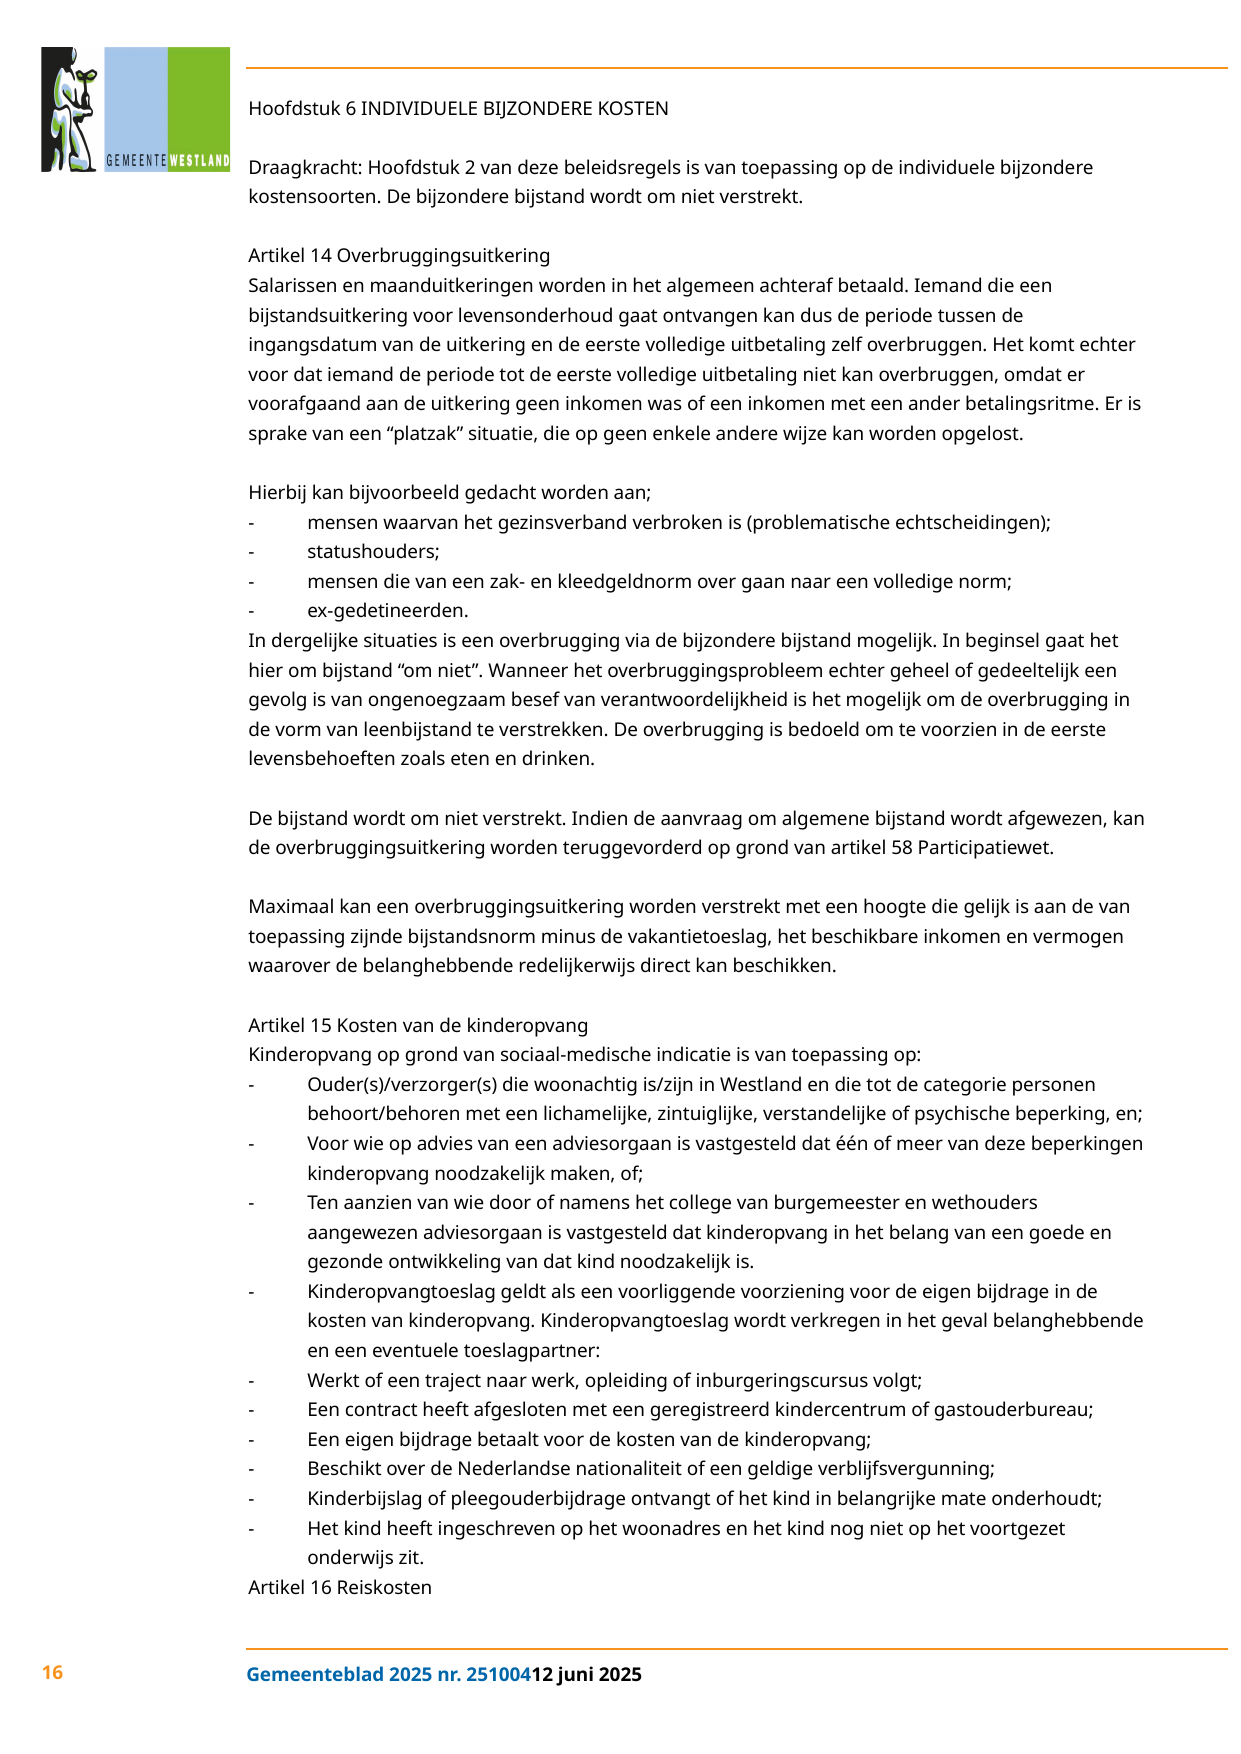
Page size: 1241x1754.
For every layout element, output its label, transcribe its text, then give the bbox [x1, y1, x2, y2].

text In dergelijke situaties is een overbrugging via de bijzondere bijstand mogelijk. In beginsel gaat het hier om bijstand “om niet”. Wanneer het overbruggingsprobleem echter geheel of gedeeltelijk een gevolg is van ongenoegzaam besef van verantwoordelijkheid is het mogelijk om de overbrugging in de vorm van leenbijstand te verstrekken. De overbrugging is bedoeld om te voorzien in de eerste levensbehoeften zoals eten en drinken. [248, 627, 1152, 771]
list Een contract heeft afgesloten met een geregistreerd kindercentrum of gastouderbureau; [248, 1396, 1152, 1422]
list Werkt of een traject naar werk, opleiding of inburgeringscursus volgt; [248, 1367, 1152, 1393]
text Artikel 14 Overbruggingsuitkering [248, 243, 1152, 268]
text De bijstand wordt om niet verstrekt. Indien de aanvraag om algemene bijstand wordt afgewezen, kan de overbruggingsuitkering worden teruggevorderd op grond van artikel 58 Participatiewet. [248, 805, 1152, 860]
list Beschikt over de Nederlandse nationaliteit of een geldige verblijfsvergunning; [248, 1456, 1152, 1481]
list Het kind heeft ingeschreven op het woonadres en het kind nog niet op het voortgezet onderwijs zit. [248, 1515, 1152, 1570]
list Kinderopvangtoeslag geldt als een voorliggende voorziening voor de eigen bijdrage in de kosten van kinderopvang. Kinderopvangtoeslag wordt verkregen in het geval belanghebbende en een eventuele toeslagpartner: [248, 1278, 1152, 1363]
list Kinderbijslag of pleegouderbijdrage ontvangt of het kind in belangrijke mate onderhoudt; [248, 1485, 1152, 1511]
text Artikel 16 Reiskosten [248, 1574, 1152, 1600]
list Ten aanzien van wie door of namens het college van burgemeester en wethouders aangewezen adviesorgaan is vastgesteld dat kinderopvang in het belang van een goede en gezonde ontwikkeling van dat kind noodzakelijk is. [248, 1189, 1152, 1274]
list mensen waarvan het gezinsverband verbroken is (problematische echtscheidingen); [248, 509, 1152, 535]
text Hierbij kan bijvoorbeeld gedacht worden aan; [248, 479, 1152, 505]
text Draagkracht: Hoofdstuk 2 van deze beleidsregels is van toepassing op de individuele bijzondere kostensoorten. De bijzondere bijstand wordt om niet verstrekt. [248, 154, 1152, 209]
text Maximaal kan een overbruggingsuitkering worden verstrekt met een hoogte die gelijk is aan de van toepassing zijnde bijstandsnorm minus de vakantietoeslag, het beschikbare inkomen en vermogen waarover de belanghebbende redelijkerwijs direct kan beschikken. [248, 893, 1152, 978]
list mensen die van een zak- en kleedgeldnorm over gaan naar een volledige norm; [248, 568, 1152, 594]
list Een eigen bijdrage betaalt voor de kosten van de kinderopvang; [248, 1426, 1152, 1452]
list Voor wie op advies van een adviesorgaan is vastgesteld dat één of meer van deze beperkingen kinderopvang noodzakelijk maken, of; [248, 1130, 1152, 1186]
text Hoofdstuk 6 INDIVIDUELE BIJZONDERE KOSTEN [248, 95, 1152, 121]
text Artikel 15 Kosten van de kinderopvang [248, 1012, 1152, 1038]
list ex-gedetineerden. [248, 598, 1152, 623]
text Salarissen en maanduitkeringen worden in het algemeen achteraf betaald. Iemand die een bijstandsuitkering voor levensonderhoud gaat ontvangen kan dus de periode tussen de ingangsdatum van de uitkering en de eerste volledige uitbetaling zelf overbruggen. Het komt echter voor dat iemand de periode tot de eerste volledige uitbetaling niet kan overbruggen, omdat er voorafgaand aan de uitkering geen inkomen was of een inkomen met een ander betalingsritme. Er is sprake van een “platzak” situatie, die op geen enkele andere wijze kan worden opgelost. [248, 272, 1152, 446]
list statushouders; [248, 538, 1152, 564]
text Kinderopvang op grond van sociaal-medische indicatie is van toepassing op: [248, 1041, 1152, 1067]
list Ouder(s)/verzorger(s) die woonachtig is/zijn in Westland en die tot de categorie personen behoort/behoren met een lichamelijke, zintuiglijke, verstandelijke of psychische beperking, en; [248, 1071, 1152, 1126]
picture [41, 47, 231, 172]
